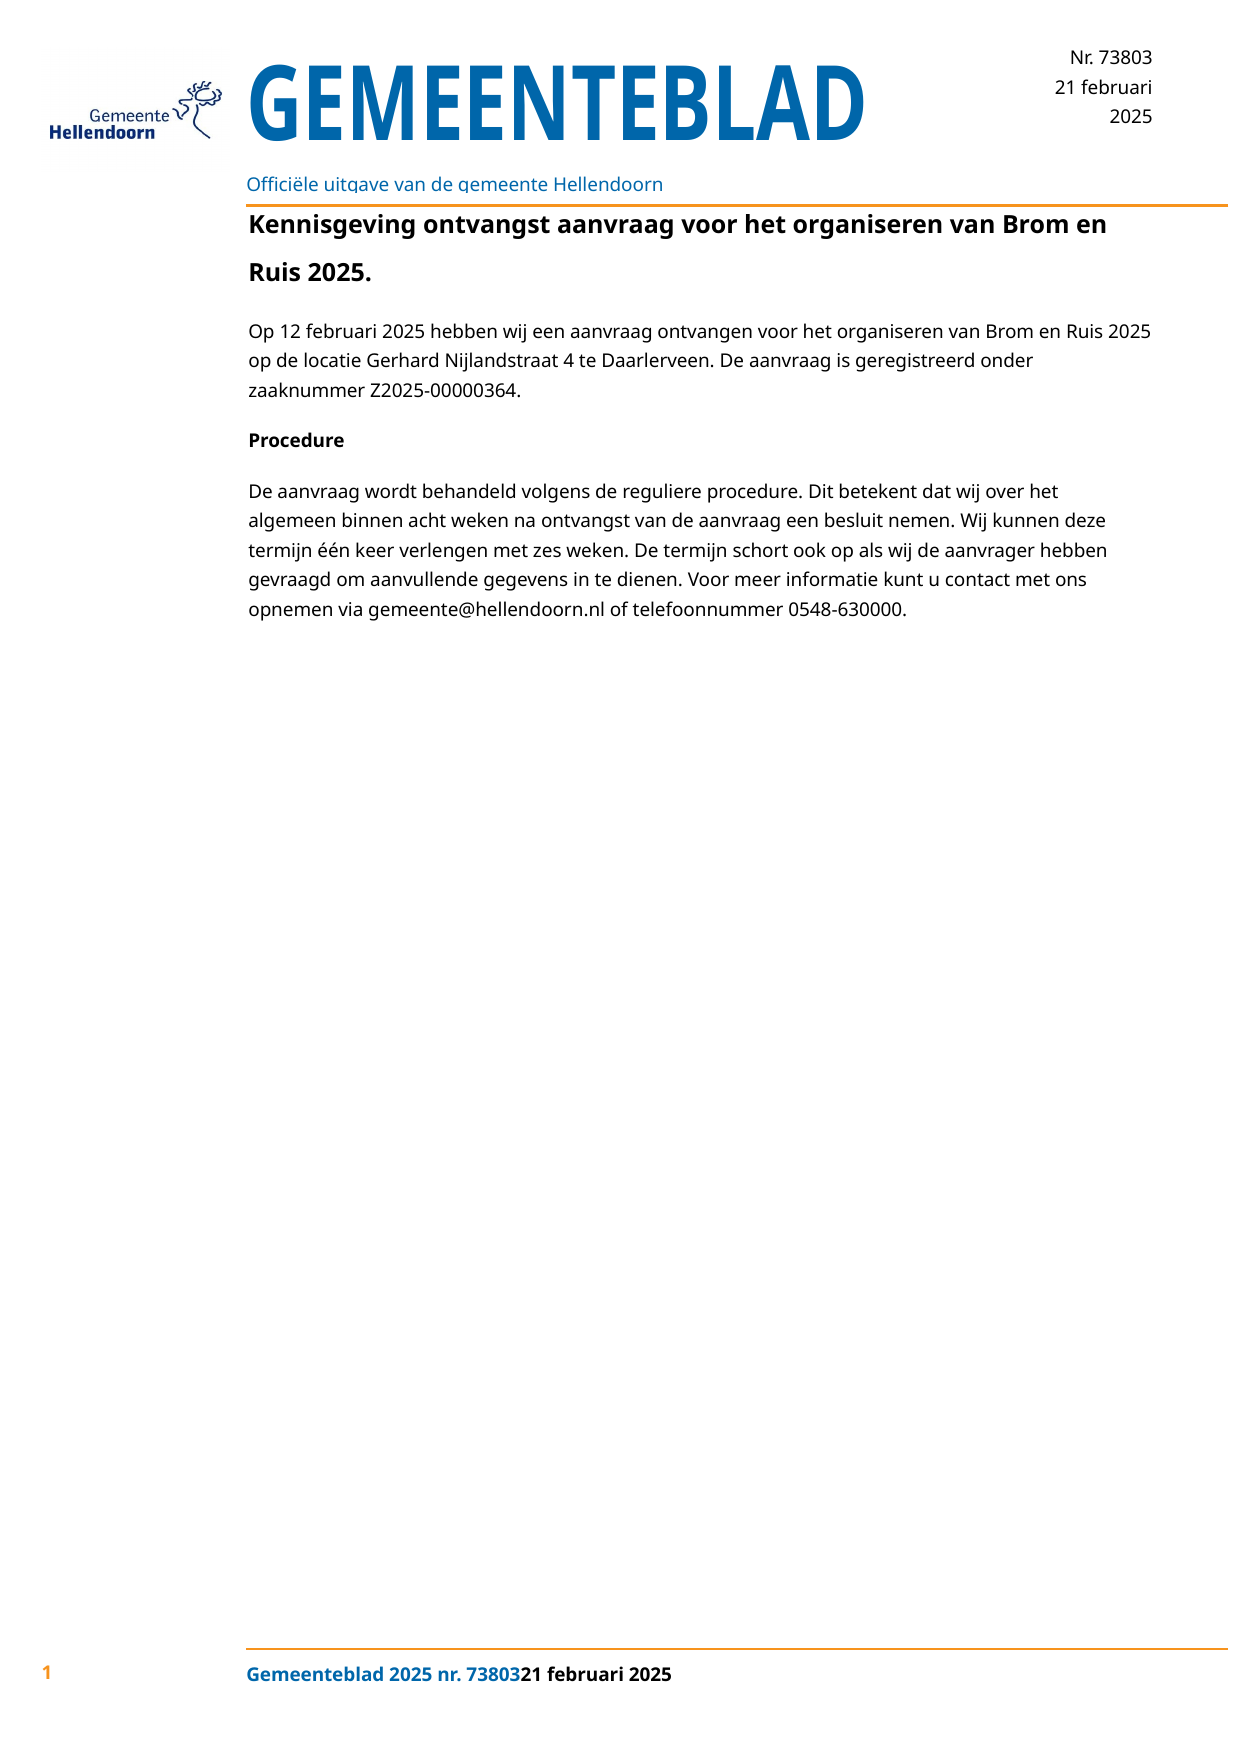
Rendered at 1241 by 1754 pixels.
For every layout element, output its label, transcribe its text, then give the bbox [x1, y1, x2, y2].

picture [41, 47, 231, 172]
text Procedure [248, 427, 1152, 453]
text Op 12 februari 2025 hebben wij een aanvraag ontvangen voor het organiseren van Brom en Ruis 2025 op de locatie Gerhard Nijlandstraat 4 te Daarlerveen. De aanvraag is geregistreerd onder zaaknummer Z2025-00000364. [248, 318, 1152, 403]
text Kennisgeving ontvangst aanvraag voor het organiseren van Brom en Ruis 2025. [248, 207, 1152, 288]
text De aanvraag wordt behandeld volgens de reguliere procedure. Dit betekent dat wij over het algemeen binnen acht weken na ontvangst van de aanvraag een besluit nemen. Wij kunnen deze termijn één keer verlengen met zes weken. De termijn schort ook op als wij de aanvrager hebben gevraagd om aanvullende gegevens in te dienen. Voor meer informatie kunt u contact met ons opnemen via gemeente@hellendoorn.nl of telefoonnummer 0548-630000. [248, 478, 1152, 622]
